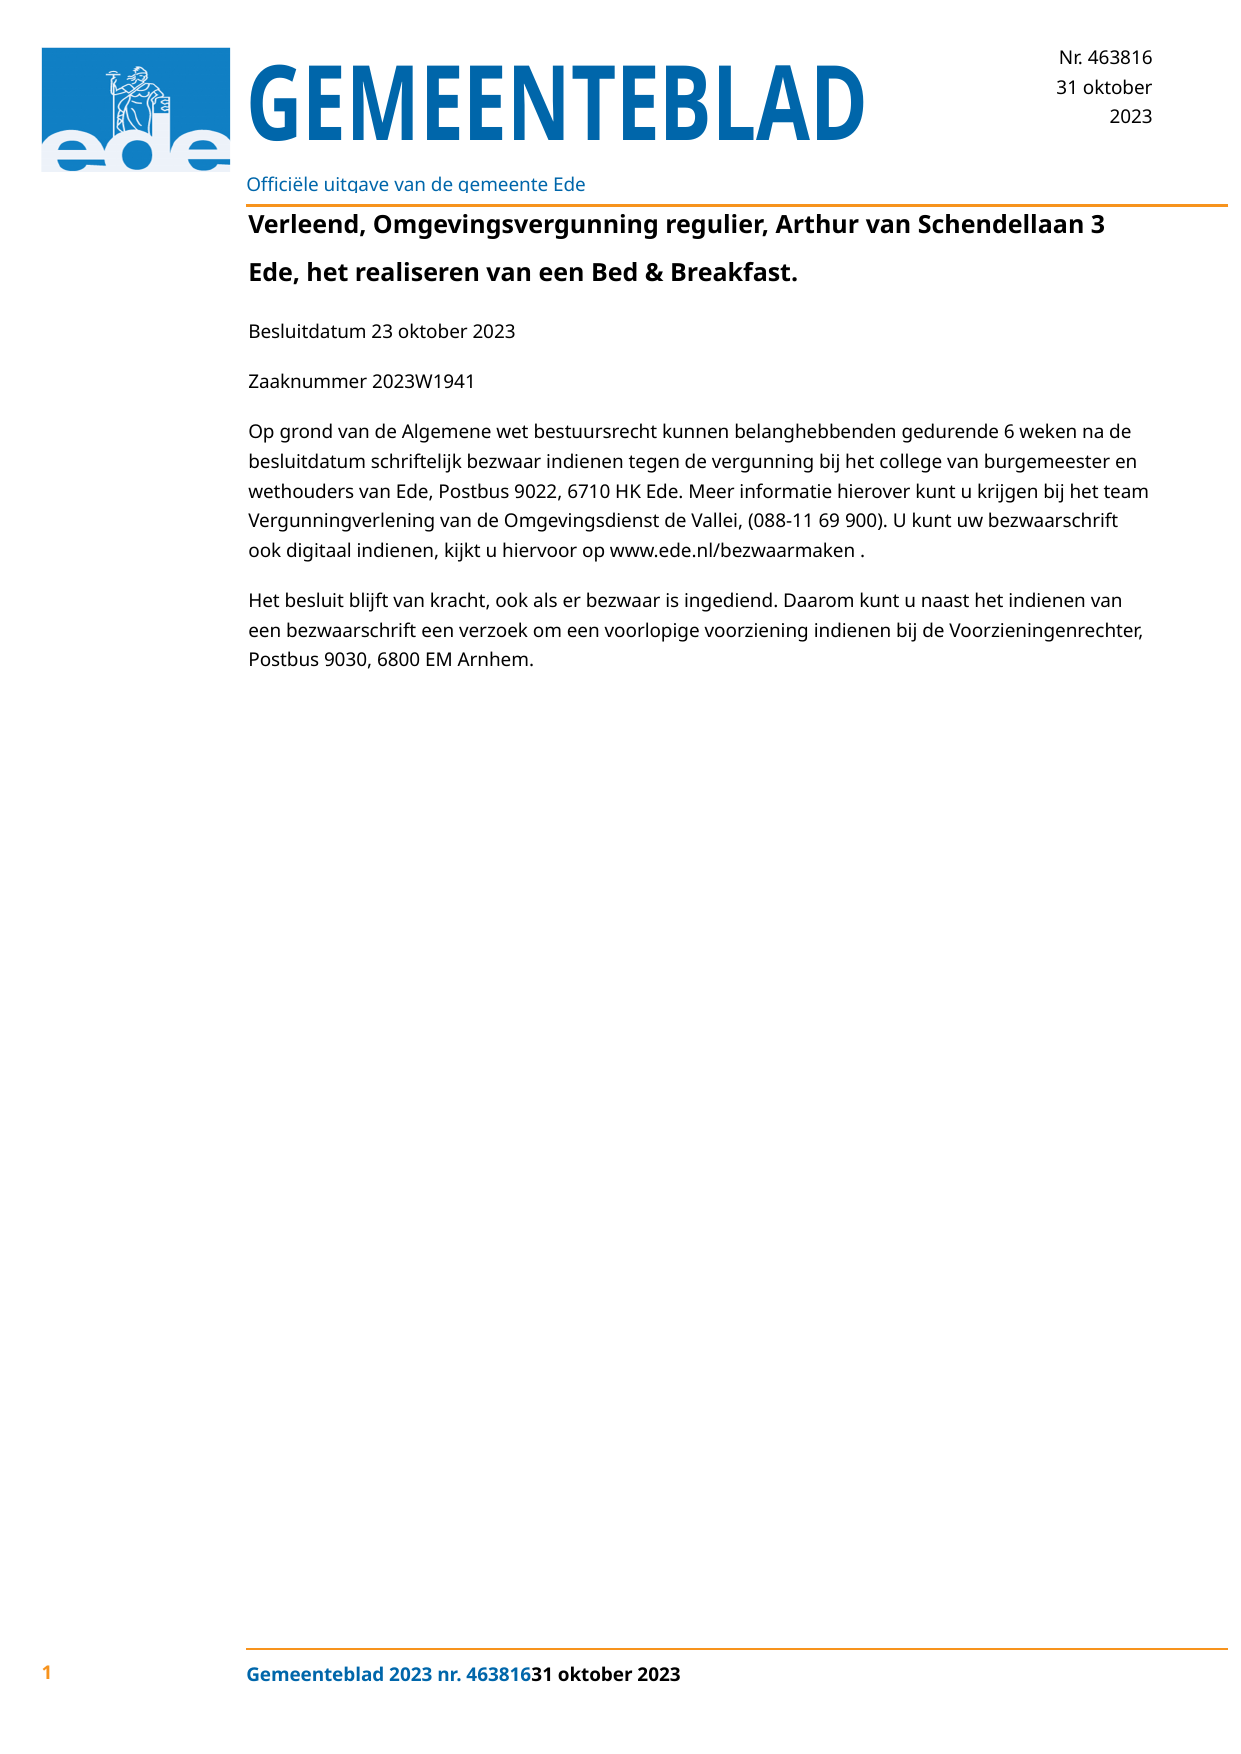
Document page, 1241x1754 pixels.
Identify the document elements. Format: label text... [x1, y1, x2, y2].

text Verleend, Omgevingsvergunning regulier, Arthur van Schendellaan 3 Ede, het realiseren van een Bed & Breakfast. [248, 207, 1152, 288]
text Besluitdatum 23 oktober 2023 [248, 318, 1152, 344]
text Het besluit blijft van kracht, ook als er bezwaar is ingediend. Daarom kunt u naast het indienen van een bezwaarschrift een verzoek om een voorlopige voorziening indienen bij de Voorzieningenrechter, Postbus 9030, 6800 EM Arnhem. [248, 587, 1152, 672]
picture [41, 47, 231, 172]
text Zaaknummer 2023W1941 [248, 368, 1152, 394]
text Op grond van de Algemene wet bestuursrecht kunnen belanghebbenden gedurende 6 weken na de besluitdatum schriftelijk bezwaar indienen tegen de vergunning bij het college van burgemeester en wethouders van Ede, Postbus 9022, 6710 HK Ede. Meer informatie hierover kunt u krijgen bij het team Vergunningverlening van de Omgevingsdienst de Vallei, (088-11 69 900). U kunt uw bezwaarschrift ook digitaal indienen, kijkt u hiervoor op www.ede.nl/bezwaarmaken . [248, 419, 1152, 563]
